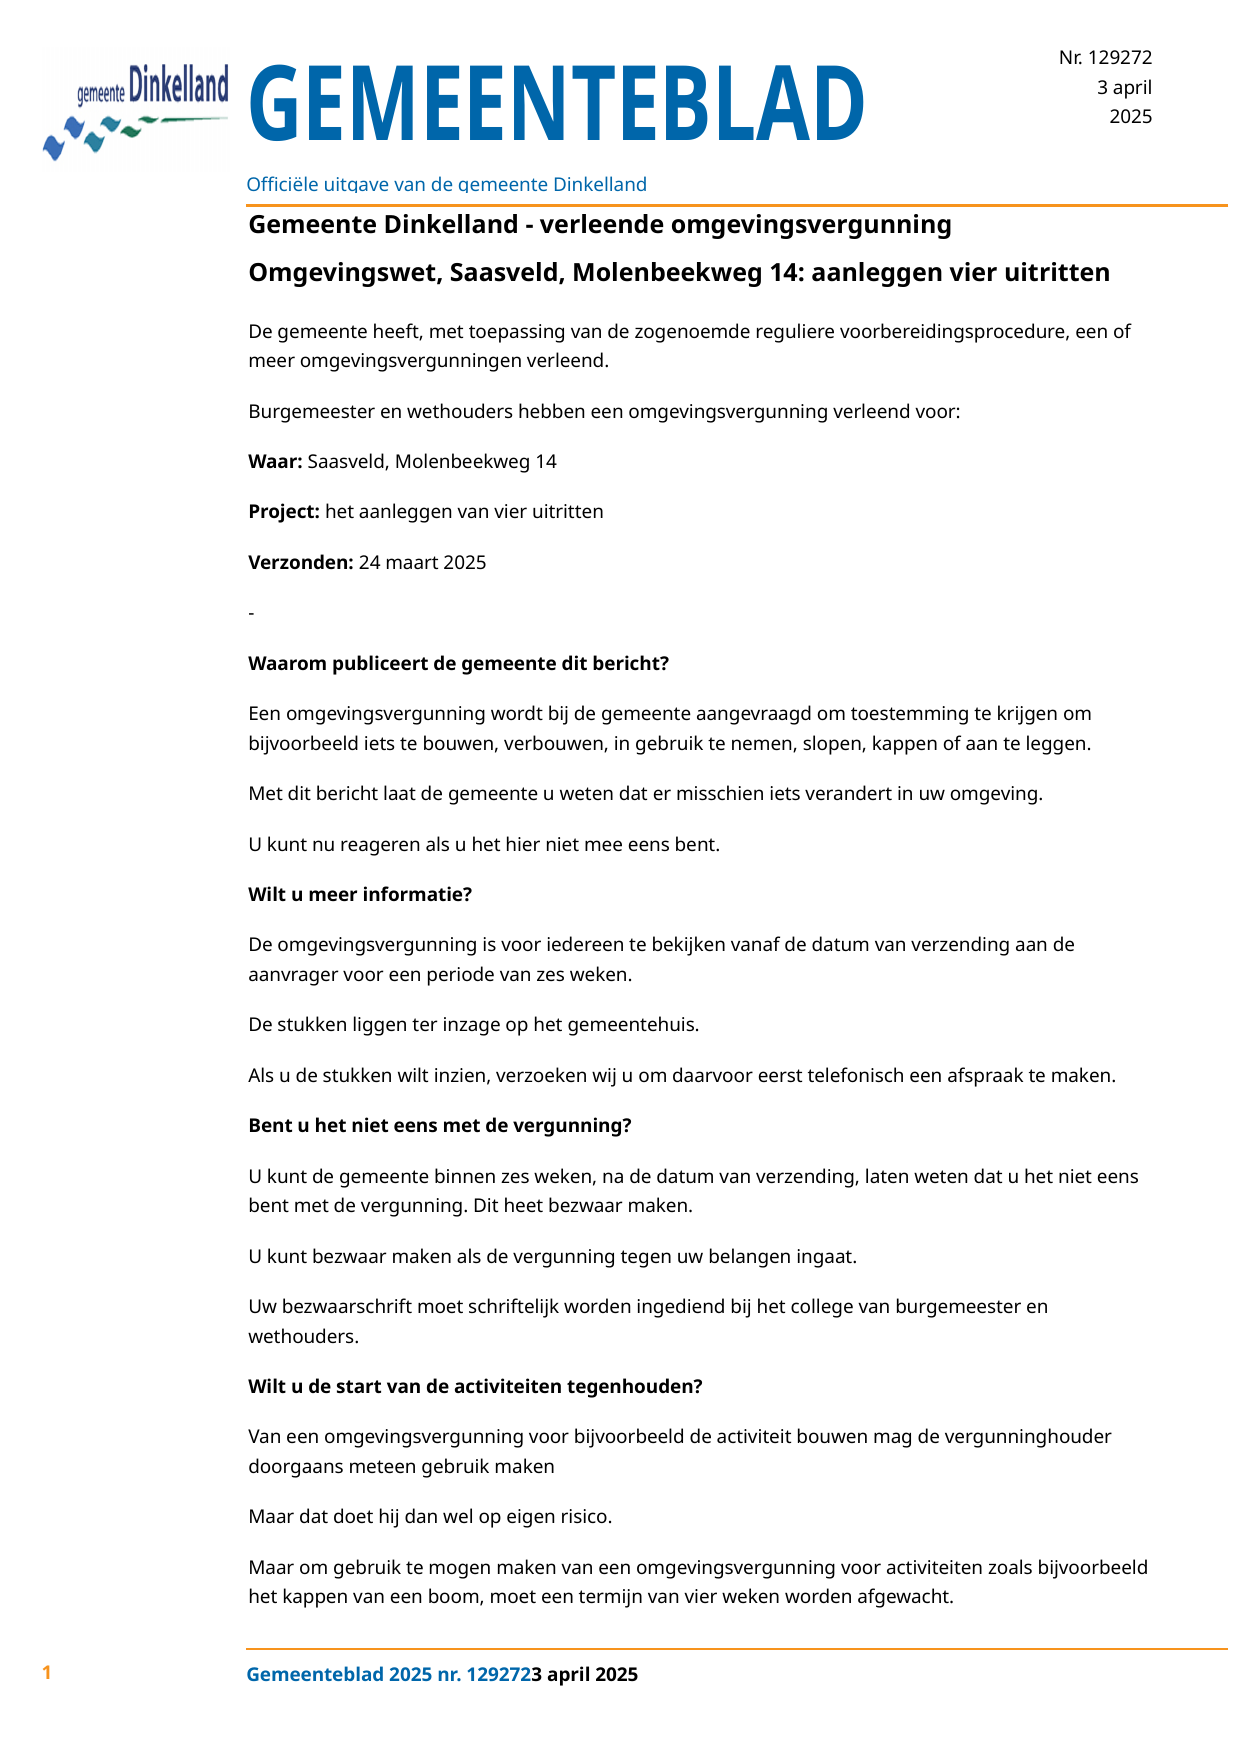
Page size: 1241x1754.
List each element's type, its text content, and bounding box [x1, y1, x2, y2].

text Uw bezwaarschrift moet schriftelijk worden ingediend bij het college van burgemeester en wethouders. [248, 1293, 1152, 1349]
text Verzonden: 24 maart 2025 [248, 549, 1152, 575]
text Bent u het niet eens met de vergunning? [248, 1112, 1152, 1138]
text Burgemeester en wethouders hebben een omgevingsvergunning verleend voor: [248, 398, 1152, 424]
text U kunt nu reageren als u het hier niet mee eens bent. [248, 831, 1152, 857]
text Wilt u meer informatie? [248, 881, 1152, 907]
text Wilt u de start van de activiteiten tegenhouden? [248, 1373, 1152, 1399]
text De omgevingsvergunning is voor iedereen te bekijken vanaf de datum van verzending aan de aanvrager voor een periode van zes weken. [248, 932, 1152, 987]
text Gemeente Dinkelland - verleende omgevingsvergunning Omgevingswet, Saasveld, Molenbeekweg 14: aanleggen vier uitritten [248, 207, 1152, 288]
text Van een omgevingsvergunning voor bijvoorbeeld de activiteit bouwen mag de vergunninghouder doorgaans meteen gebruik maken [248, 1424, 1152, 1479]
text Waar: Saasveld, Molenbeekweg 14 [248, 448, 1152, 474]
text De stukken liggen ter inzage op het gemeentehuis. [248, 1012, 1152, 1037]
text U kunt bezwaar maken als de vergunning tegen uw belangen ingaat. [248, 1243, 1152, 1269]
text U kunt de gemeente binnen zes weken, na de datum van verzending, laten weten dat u het niet eens bent met de vergunning. Dit heet bezwaar maken. [248, 1163, 1152, 1218]
text Waarom publiceert de gemeente dit bericht? [248, 650, 1152, 676]
text Maar om gebruik te mogen maken van een omgevingsvergunning voor activiteiten zoals bijvoorbeeld het kappen van een boom, moet een termijn van vier weken worden afgewacht. [248, 1554, 1152, 1609]
text - [248, 599, 1152, 625]
text Maar dat doet hij dan wel op eigen risico. [248, 1504, 1152, 1529]
text De gemeente heeft, met toepassing van de zogenoemde reguliere voorbereidingsprocedure, een of meer omgevingsvergunningen verleend. [248, 318, 1152, 373]
text Project: het aanleggen van vier uitritten [248, 499, 1152, 524]
picture [41, 47, 231, 172]
text Als u de stukken wilt inzien, verzoeken wij u om daarvoor eerst telefonisch een afspraak te maken. [248, 1062, 1152, 1088]
text Met dit bericht laat de gemeente u weten dat er misschien iets verandert in uw omgeving. [248, 780, 1152, 806]
text Een omgevingsvergunning wordt bij de gemeente aangevraagd om toestemming te krijgen om bijvoorbeeld iets te bouwen, verbouwen, in gebruik te nemen, slopen, kappen of aan te leggen. [248, 700, 1152, 756]
